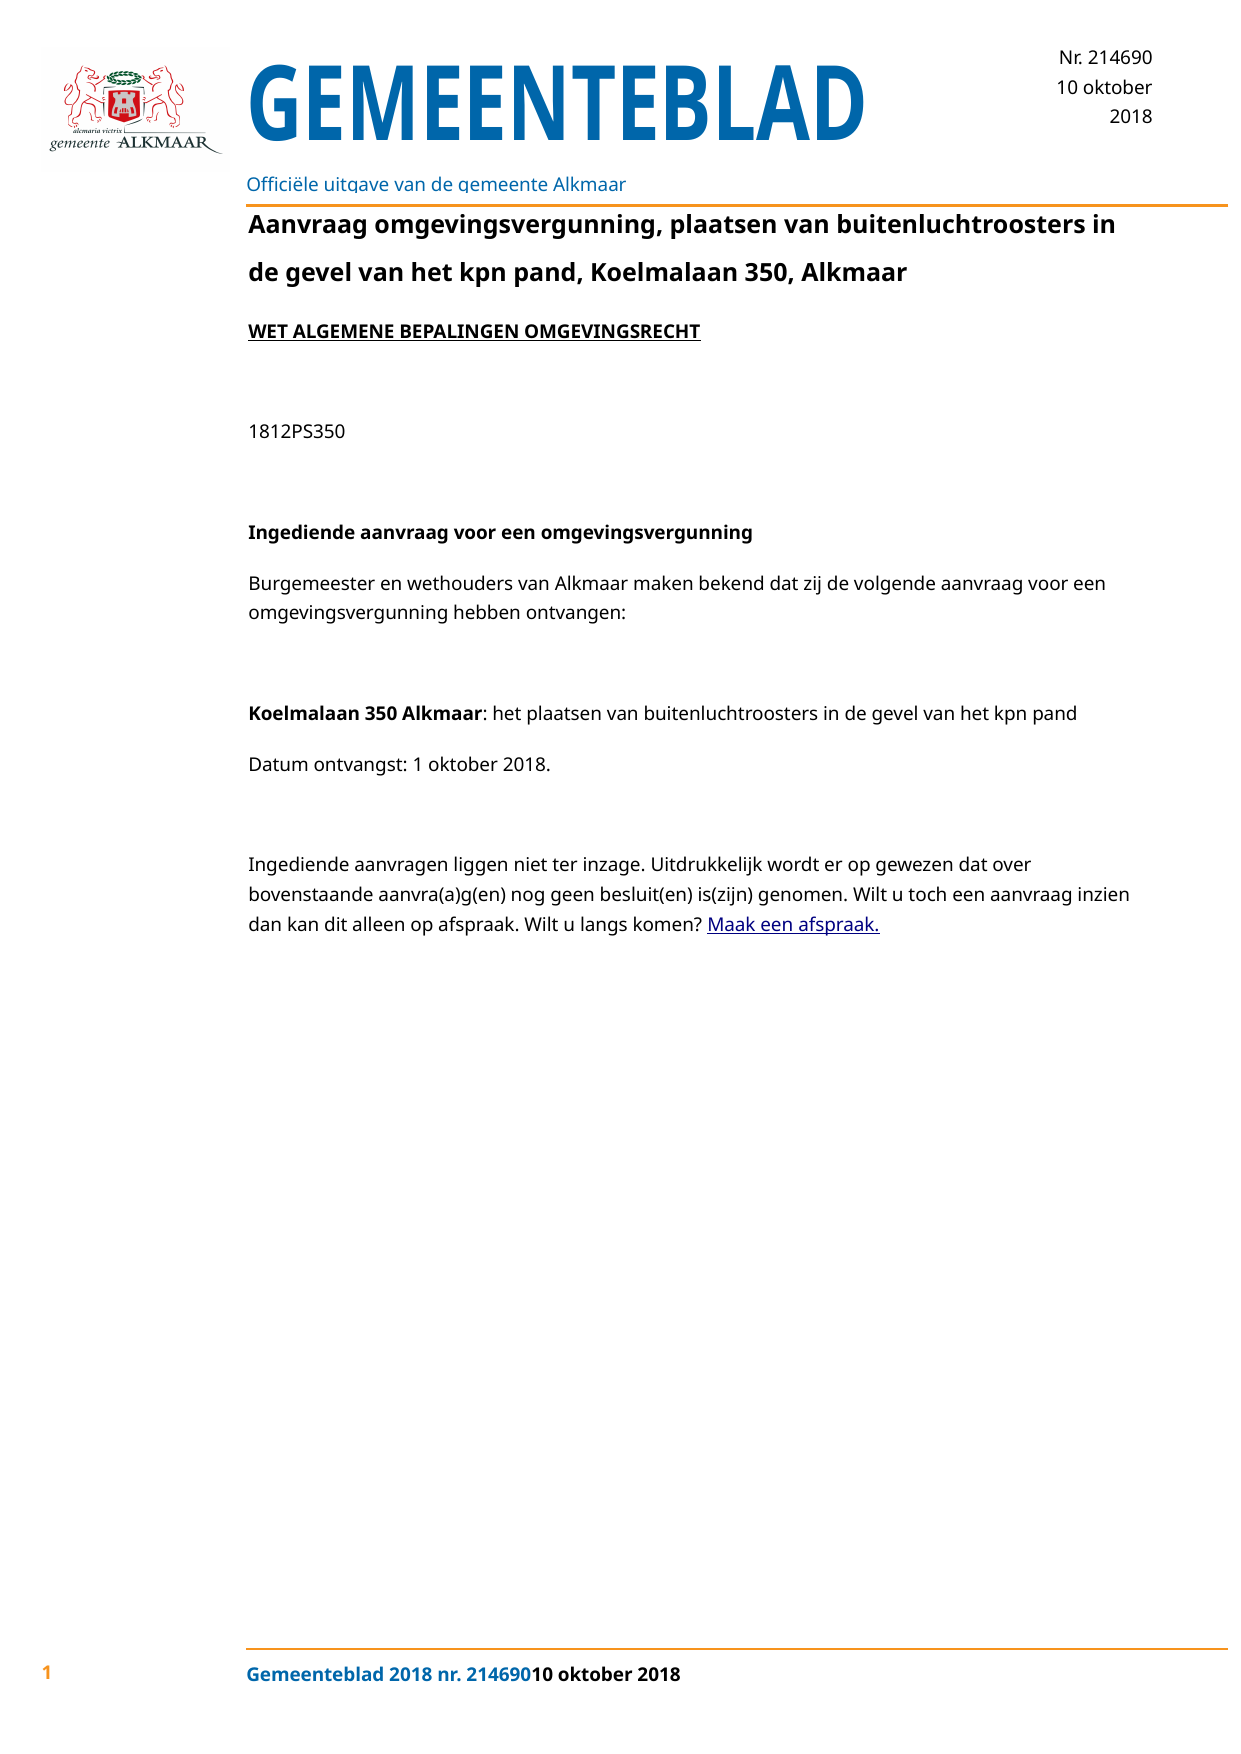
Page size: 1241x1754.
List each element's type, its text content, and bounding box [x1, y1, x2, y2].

text Burgemeester en wethouders van Alkmaar maken bekend dat zij de volgende aanvraag voor een omgevingsvergunning hebben ontvangen: [248, 570, 1152, 625]
text 1812PS350 [248, 419, 1152, 444]
text Ingediende aanvraag voor een omgevingsvergunning [248, 519, 1152, 545]
text WET ALGEMENE BEPALINGEN OMGEVINGSRECHT [248, 318, 1152, 344]
text Koelmalaan 350 Alkmaar: het plaatsen van buitenluchtroosters in de gevel van het kpn pand [248, 700, 1152, 726]
text Datum ontvangst: 1 oktober 2018. [248, 751, 1152, 777]
text Ingediende aanvragen liggen niet ter inzage. Uitdrukkelijk wordt er op gewezen dat over bovenstaande aanvra(a)g(en) nog geen besluit(en) is(zijn) genomen. Wilt u toch een aanvraag inzien dan kan dit alleen op afspraak. Wilt u langs komen? Maak een afspraak. [248, 852, 1152, 937]
text Aanvraag omgevingsvergunning, plaatsen van buitenluchtroosters in de gevel van het kpn pand, Koelmalaan 350, Alkmaar [248, 207, 1152, 288]
picture [41, 47, 231, 172]
